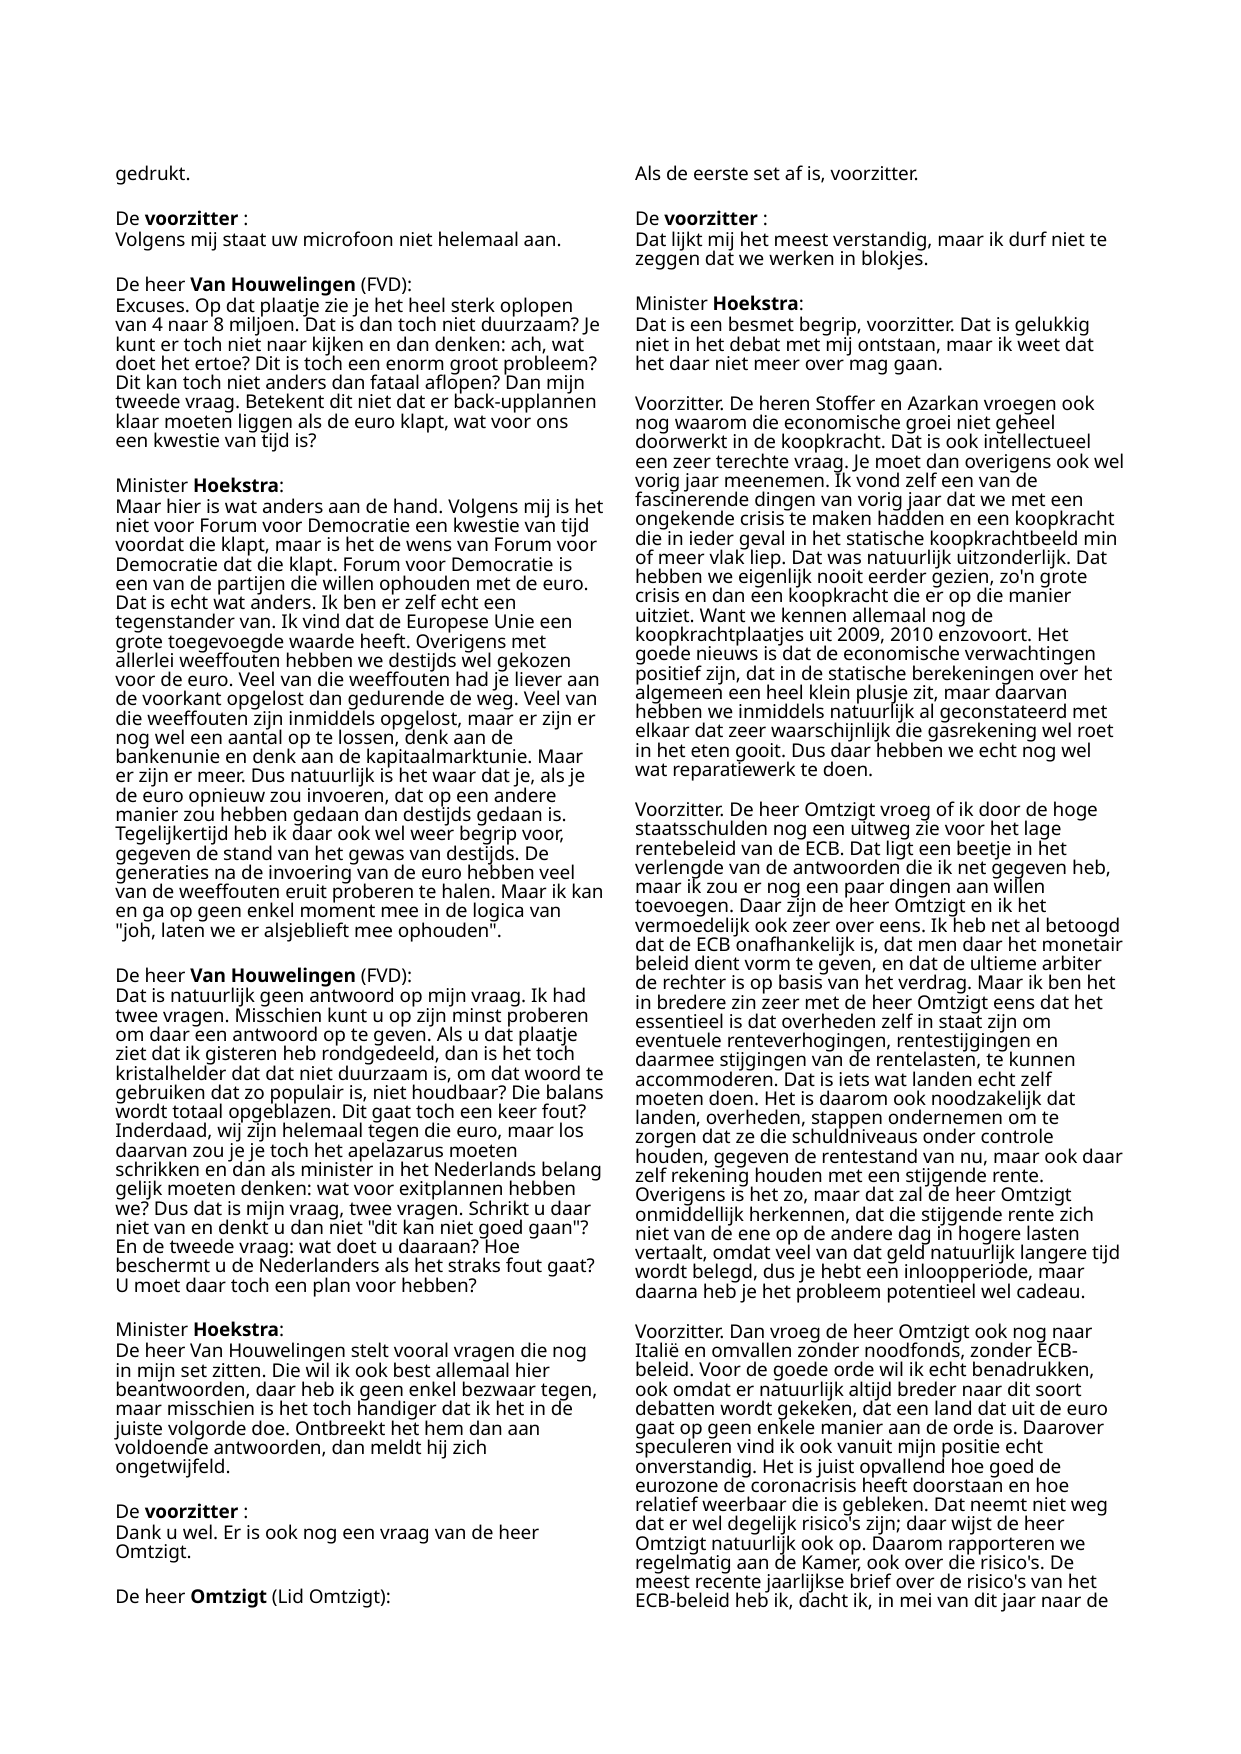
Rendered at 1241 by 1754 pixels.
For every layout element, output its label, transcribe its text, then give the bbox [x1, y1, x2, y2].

text Voorzitter. Dan vroeg de heer Omtzigt ook nog naar Italië en omvallen zonder noodfonds, zonder ECB-beleid. Voor de goede orde wil ik echt benadrukken, ook omdat er natuurlijk altijd breder naar dit soort debatten wordt gekeken, dat een land dat uit de euro gaat op geen enkele manier aan de orde is. Daarover speculeren vind ik ook vanuit mijn positie echt onverstandig. Het is juist opvallend hoe goed de eurozone de coronacrisis heeft doorstaan en hoe relatief weerbaar die is gebleken. Dat neemt niet weg dat er wel degelijk risico's zijn; daar wijst de heer Omtzigt natuurlijk ook op. Daarom rapporteren we regelmatig aan de Kamer, ook over die risico's. De meest recente jaarlijkse brief over de risico's van het ECB-beleid heb ik, dacht ik, in mei van dit jaar naar de [635, 1323, 1125, 1612]
text De voorzitter : [635, 205, 1125, 231]
text Dank u wel. Er is ook nog een vraag van de heer Omtzigt. [115, 1524, 605, 1562]
text Dat is natuurlijk geen antwoord op mijn vraag. Ik had twee vragen. Misschien kunt u op zijn minst proberen om daar een antwoord op te geven. Als u dat plaatje ziet dat ik gisteren heb rondgedeeld, dan is het toch kristalhelder dat dat niet duurzaam is, om dat woord te gebruiken dat zo populair is, niet houdbaar? Die balans wordt totaal opgeblazen. Dit gaat toch een keer fout? Inderdaad, wij zijn helemaal tegen die euro, maar los daarvan zou je je toch het apelazarus moeten schrikken en dan als minister in het Nederlands belang gelijk moeten denken: wat voor exitplannen hebben we? Dus dat is mijn vraag, twee vragen. Schrikt u daar niet van en denkt u dan niet "dit kan niet goed gaan"? En de tweede vraag: wat doet u daaraan? Hoe beschermt u de Nederlanders als het straks fout gaat? U moet daar toch een plan voor hebben? [115, 987, 605, 1296]
text De voorzitter : [115, 1498, 605, 1524]
text De heer Van Houwelingen (FVD): [115, 962, 605, 987]
text Minister Hoekstra: [115, 1317, 605, 1342]
text Minister Hoekstra: [635, 291, 1125, 316]
text De heer Van Houwelingen stelt vooral vragen die nog in mijn set zitten. Die wil ik ook best allemaal hier beantwoorden, daar heb ik geen enkel bezwaar tegen, maar misschien is het toch handiger dat ik het in de juiste volgorde doe. Ontbreekt het hem dan aan voldoende antwoorden, dan meldt hij zich ongetwijfeld. [115, 1342, 605, 1477]
text De voorzitter : [115, 205, 605, 231]
text Dat lijkt mij het meest verstandig, maar ik durf niet te zeggen dat we werken in blokjes. [635, 231, 1125, 270]
text Maar hier is wat anders aan de hand. Volgens mij is het niet voor Forum voor Democratie een kwestie van tijd voordat die klapt, maar is het de wens van Forum voor Democratie dat die klapt. Forum voor Democratie is een van de partijen die willen ophouden met de euro. Dat is echt wat anders. Ik ben er zelf echt een tegenstander van. Ik vind dat de Europese Unie een grote toegevoegde waarde heeft. Overigens met allerlei weeffouten hebben we destijds wel gekozen voor de euro. Veel van die weeffouten had je liever aan de voorkant opgelost dan gedurende de weg. Veel van die weeffouten zijn inmiddels opgelost, maar er zijn er nog wel een aantal op te lossen, denk aan de bankenunie en denk aan de kapitaalmarktunie. Maar er zijn er meer. Dus natuurlijk is het waar dat je, als je de euro opnieuw zou invoeren, dat op een andere manier zou hebben gedaan dan destijds gedaan is. Tegelijkertijd heb ik daar ook wel weer begrip voor, gegeven de stand van het gewas van destijds. De generaties na de invoering van de euro hebben veel van de weeffouten eruit proberen te halen. Maar ik kan en ga op geen enkel moment mee in de logica van "joh, laten we er alsjeblieft mee ophouden". [115, 498, 605, 941]
text Excuses. Op dat plaatje zie je het heel sterk oplopen van 4 naar 8 miljoen. Dat is dan toch niet duurzaam? Je kunt er toch niet naar kijken en dan denken: ach, wat doet het ertoe? Dit is toch een enorm groot probleem? Dit kan toch niet anders dan fataal aflopen? Dan mijn tweede vraag. Betekent dit niet dat er back-upplannen klaar moeten liggen als de euro klapt, wat voor ons een kwestie van tijd is? [115, 297, 605, 451]
text gedrukt. [115, 165, 605, 184]
text De heer Van Houwelingen (FVD): [115, 271, 605, 297]
text De heer Omtzigt (Lid Omtzigt): [115, 1583, 605, 1609]
text Als de eerste set af is, voorzitter. [635, 165, 1125, 184]
text Volgens mij staat uw microfoon niet helemaal aan. [115, 231, 605, 250]
text Voorzitter. De heer Omtzigt vroeg of ik door de hoge staatsschulden nog een uitweg zie voor het lage rentebeleid van de ECB. Dat ligt een beetje in het verlengde van de antwoorden die ik net gegeven heb, maar ik zou er nog een paar dingen aan willen toevoegen. Daar zijn de heer Omtzigt en ik het vermoedelijk ook zeer over eens. Ik heb net al betoogd dat de ECB onafhankelijk is, dat men daar het monetair beleid dient vorm te geven, en dat de ultieme arbiter de rechter is op basis van het verdrag. Maar ik ben het in bredere zin zeer met de heer Omtzigt eens dat het essentieel is dat overheden zelf in staat zijn om eventuele renteverhogingen, rentestijgingen en daarmee stijgingen van de rentelasten, te kunnen accommoderen. Dat is iets wat landen echt zelf moeten doen. Het is daarom ook noodzakelijk dat landen, overheden, stappen ondernemen om te zorgen dat ze die schuldniveaus onder controle houden, gegeven de rentestand van nu, maar ook daar zelf rekening houden met een stijgende rente. Overigens is het zo, maar dat zal de heer Omtzigt onmiddellijk herkennen, dat die stijgende rente zich niet van de ene op de andere dag in hogere lasten vertaalt, omdat veel van dat geld natuurlijk langere tijd wordt belegd, dus je hebt een inloopperiode, maar daarna heb je het probleem potentieel wel cadeau. [635, 801, 1125, 1302]
text Minister Hoekstra: [115, 472, 605, 498]
text Voorzitter. De heren Stoffer en Azarkan vroegen ook nog waarom die economische groei niet geheel doorwerkt in de koopkracht. Dat is ook intellectueel een zeer terechte vraag. Je moet dan overigens ook wel vorig jaar meenemen. Ik vond zelf een van de fascinerende dingen van vorig jaar dat we met een ongekende crisis te maken hadden en een koopkracht die in ieder geval in het statische koopkrachtbeeld min of meer vlak liep. Dat was natuurlijk uitzonderlijk. Dat hebben we eigenlijk nooit eerder gezien, zo'n grote crisis en dan een koopkracht die er op die manier uitziet. Want we kennen allemaal nog de koopkrachtplaatjes uit 2009, 2010 enzovoort. Het goede nieuws is dat de economische verwachtingen positief zijn, dat in de statische berekeningen over het algemeen een heel klein plusje zit, maar daarvan hebben we inmiddels natuurlijk al geconstateerd met elkaar dat zeer waarschijnlijk die gasrekening wel roet in het eten gooit. Dus daar hebben we echt nog wel wat reparatiewerk te doen. [635, 395, 1125, 780]
text Dat is een besmet begrip, voorzitter. Dat is gelukkig niet in het debat met mij ontstaan, maar ik weet dat het daar niet meer over mag gaan. [635, 316, 1125, 374]
